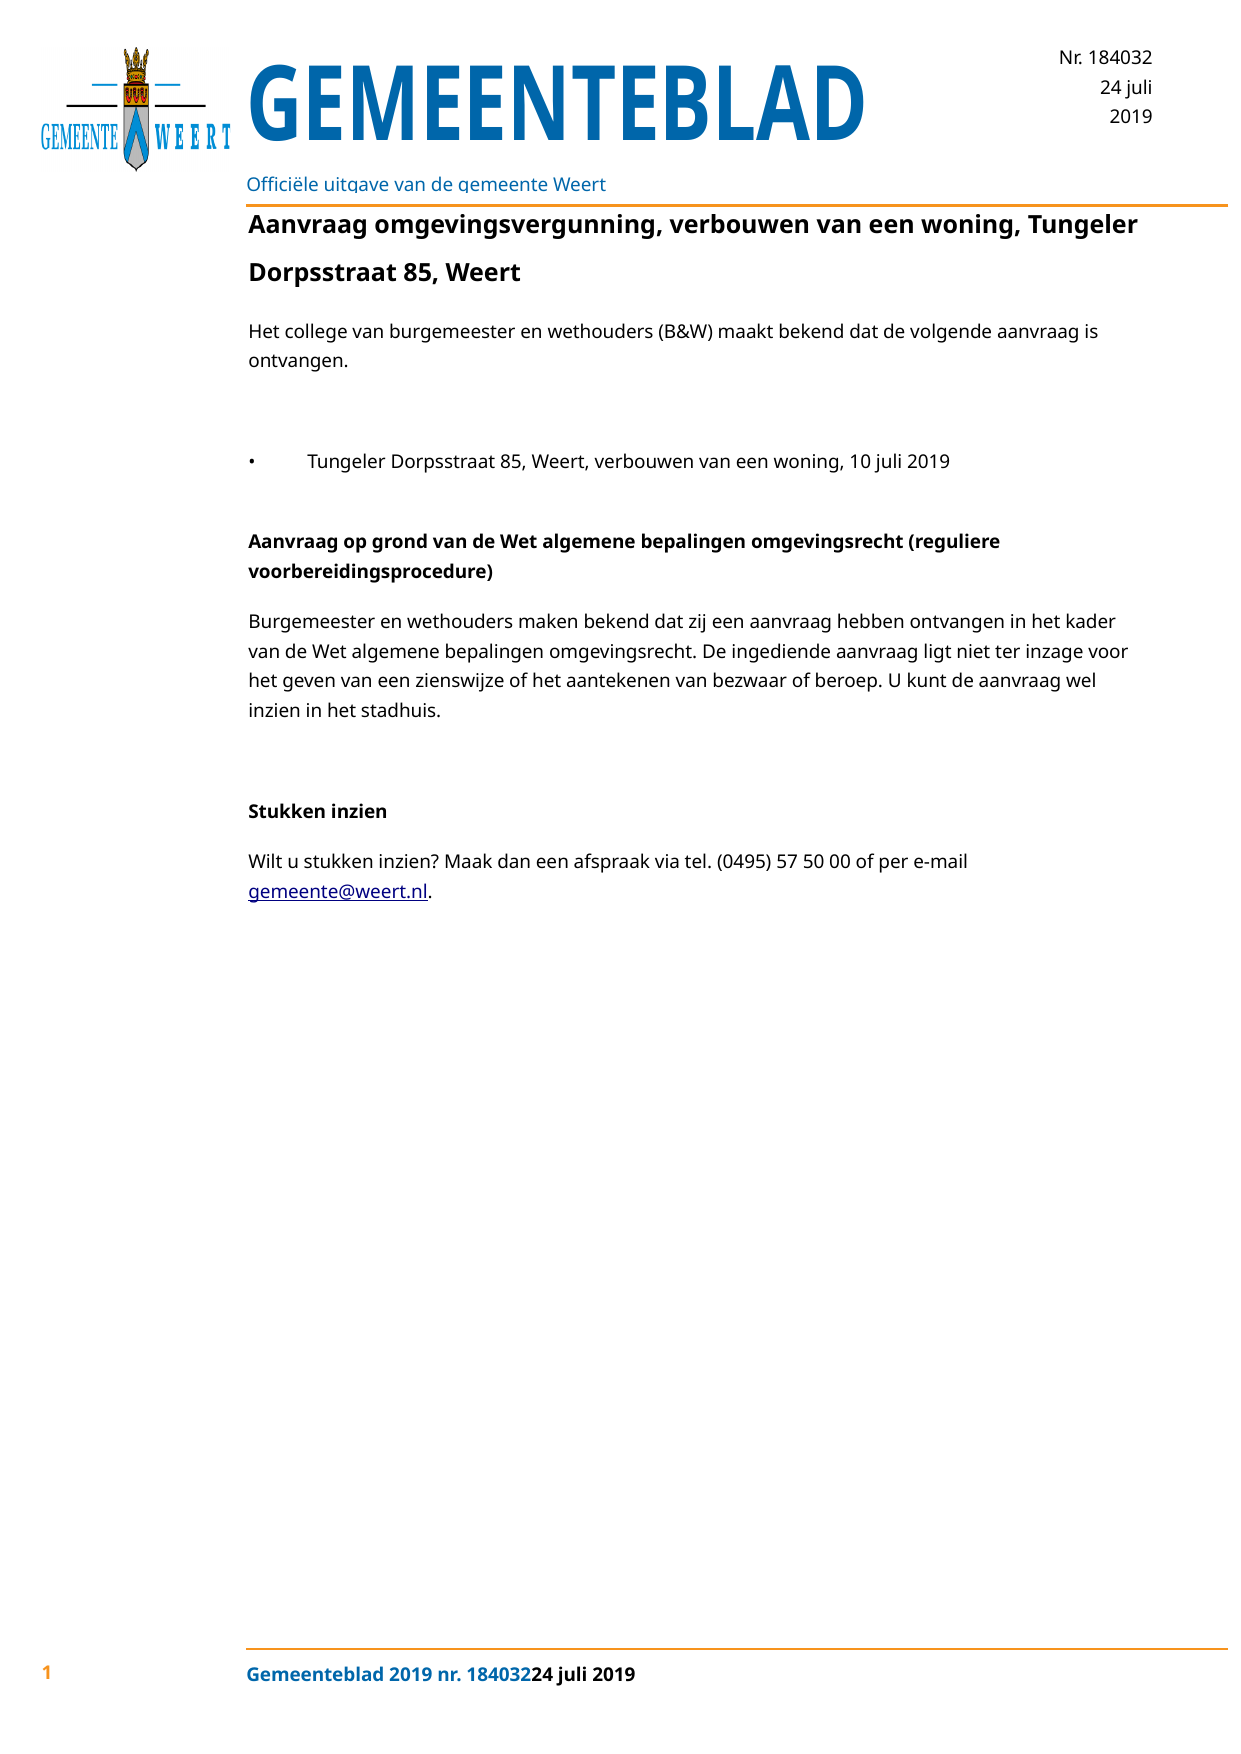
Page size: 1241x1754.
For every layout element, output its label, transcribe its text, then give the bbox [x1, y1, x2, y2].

text Wilt u stukken inzien? Maak dan een afspraak via tel. (0495) 57 50 00 of per e-mail gemeente@weert.nl. [248, 848, 1152, 904]
text Stukken inzien [248, 798, 1152, 824]
text Burgemeester en wethouders maken bekend dat zij een aanvraag hebben ontvangen in het kader van de Wet algemene bepalingen omgevingsrecht. De ingediende aanvraag ligt niet ter inzage voor het geven van een zienswijze of het aantekenen van bezwaar of beroep. U kunt de aanvraag wel inzien in het stadhuis. [248, 608, 1152, 723]
picture [41, 47, 231, 172]
list Tungeler Dorpsstraat 85, Weert, verbouwen van een woning, 10 juli 2019 [248, 448, 1152, 474]
text Aanvraag op grond van de Wet algemene bepalingen omgevingsrecht (reguliere voorbereidingsprocedure) [248, 528, 1152, 584]
text Aanvraag omgevingsvergunning, verbouwen van een woning, Tungeler Dorpsstraat 85, Weert [248, 207, 1152, 288]
text Het college van burgemeester en wethouders (B&W) maakt bekend dat de volgende aanvraag is ontvangen. [248, 318, 1152, 373]
